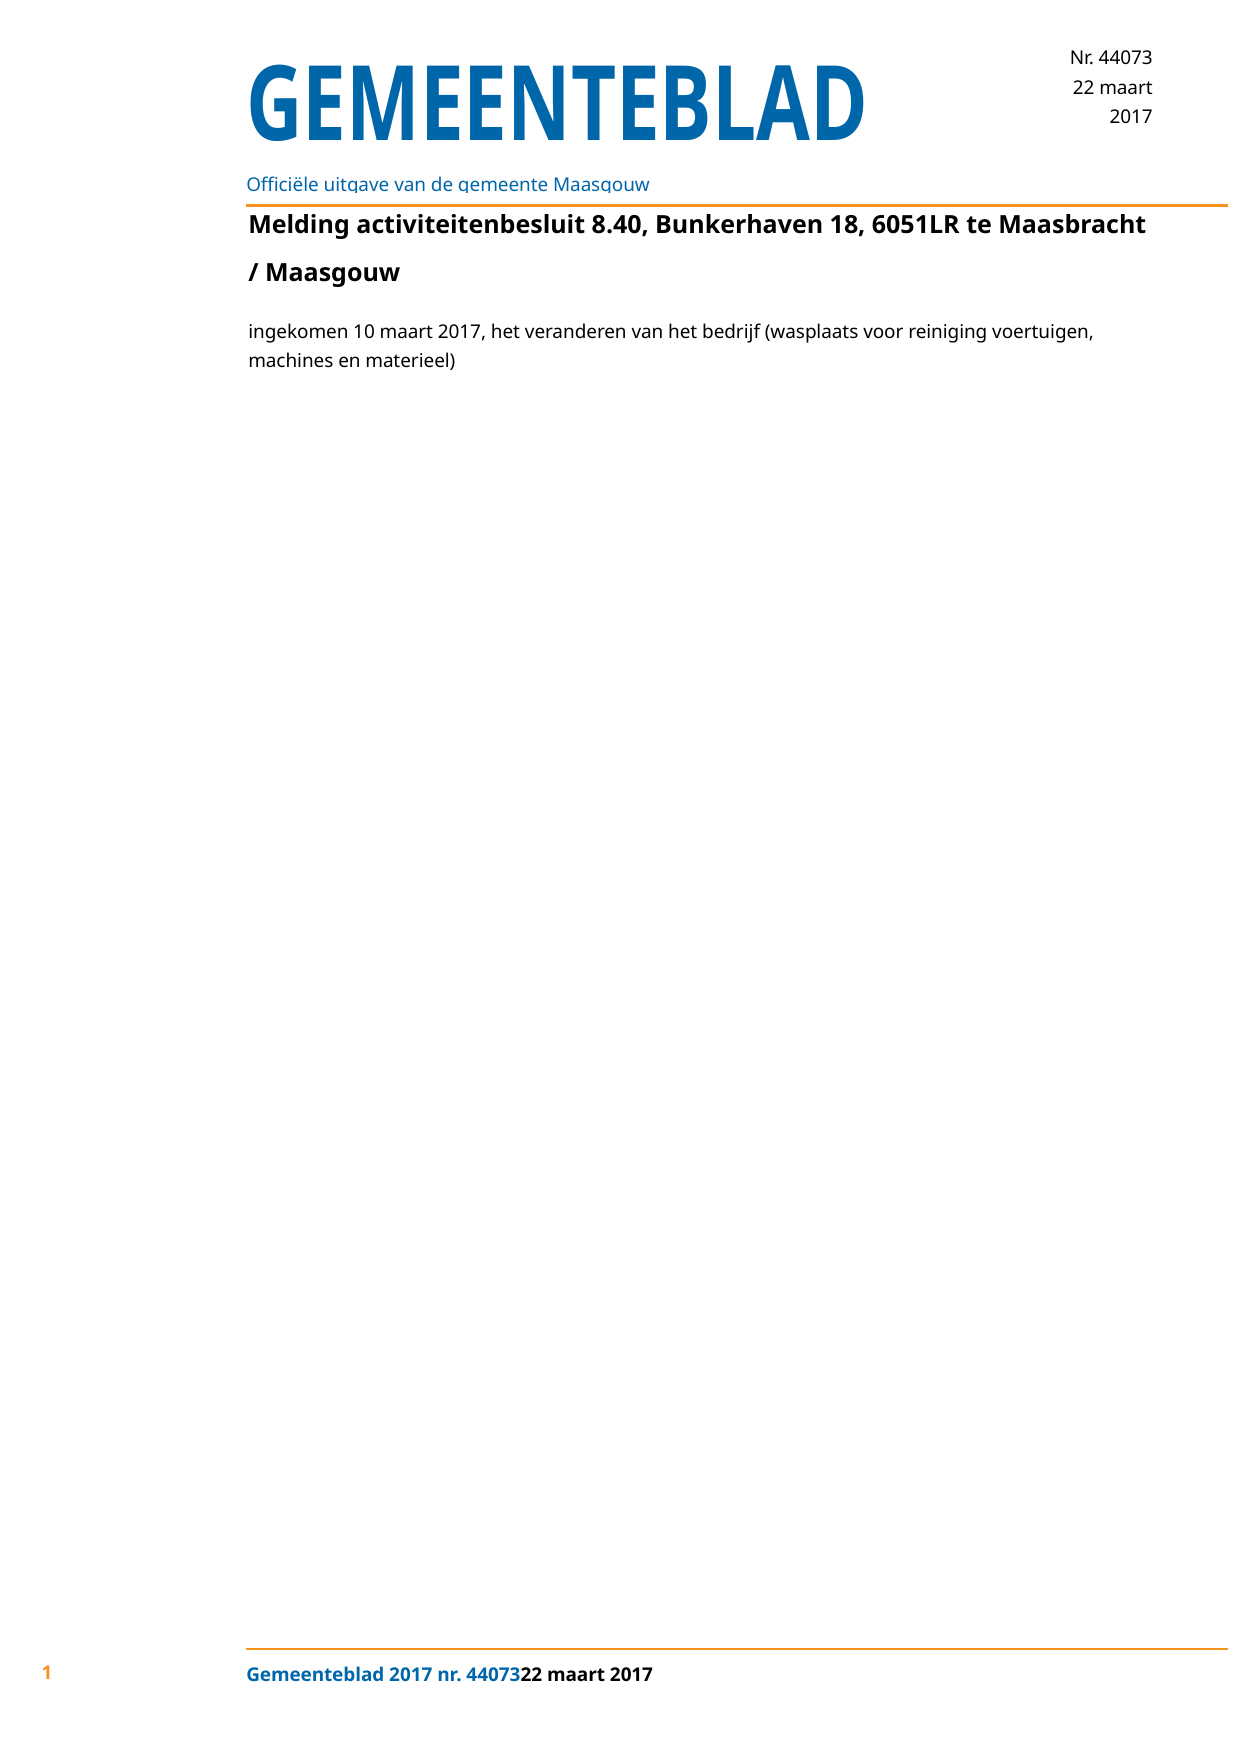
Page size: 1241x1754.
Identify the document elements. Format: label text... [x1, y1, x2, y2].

text Melding activiteitenbesluit 8.40, Bunkerhaven 18, 6051LR te Maasbracht / Maasgouw [248, 207, 1152, 288]
text ingekomen 10 maart 2017, het veranderen van het bedrijf (wasplaats voor reiniging voertuigen, machines en materieel) [248, 318, 1152, 373]
picture [41, 47, 231, 172]
